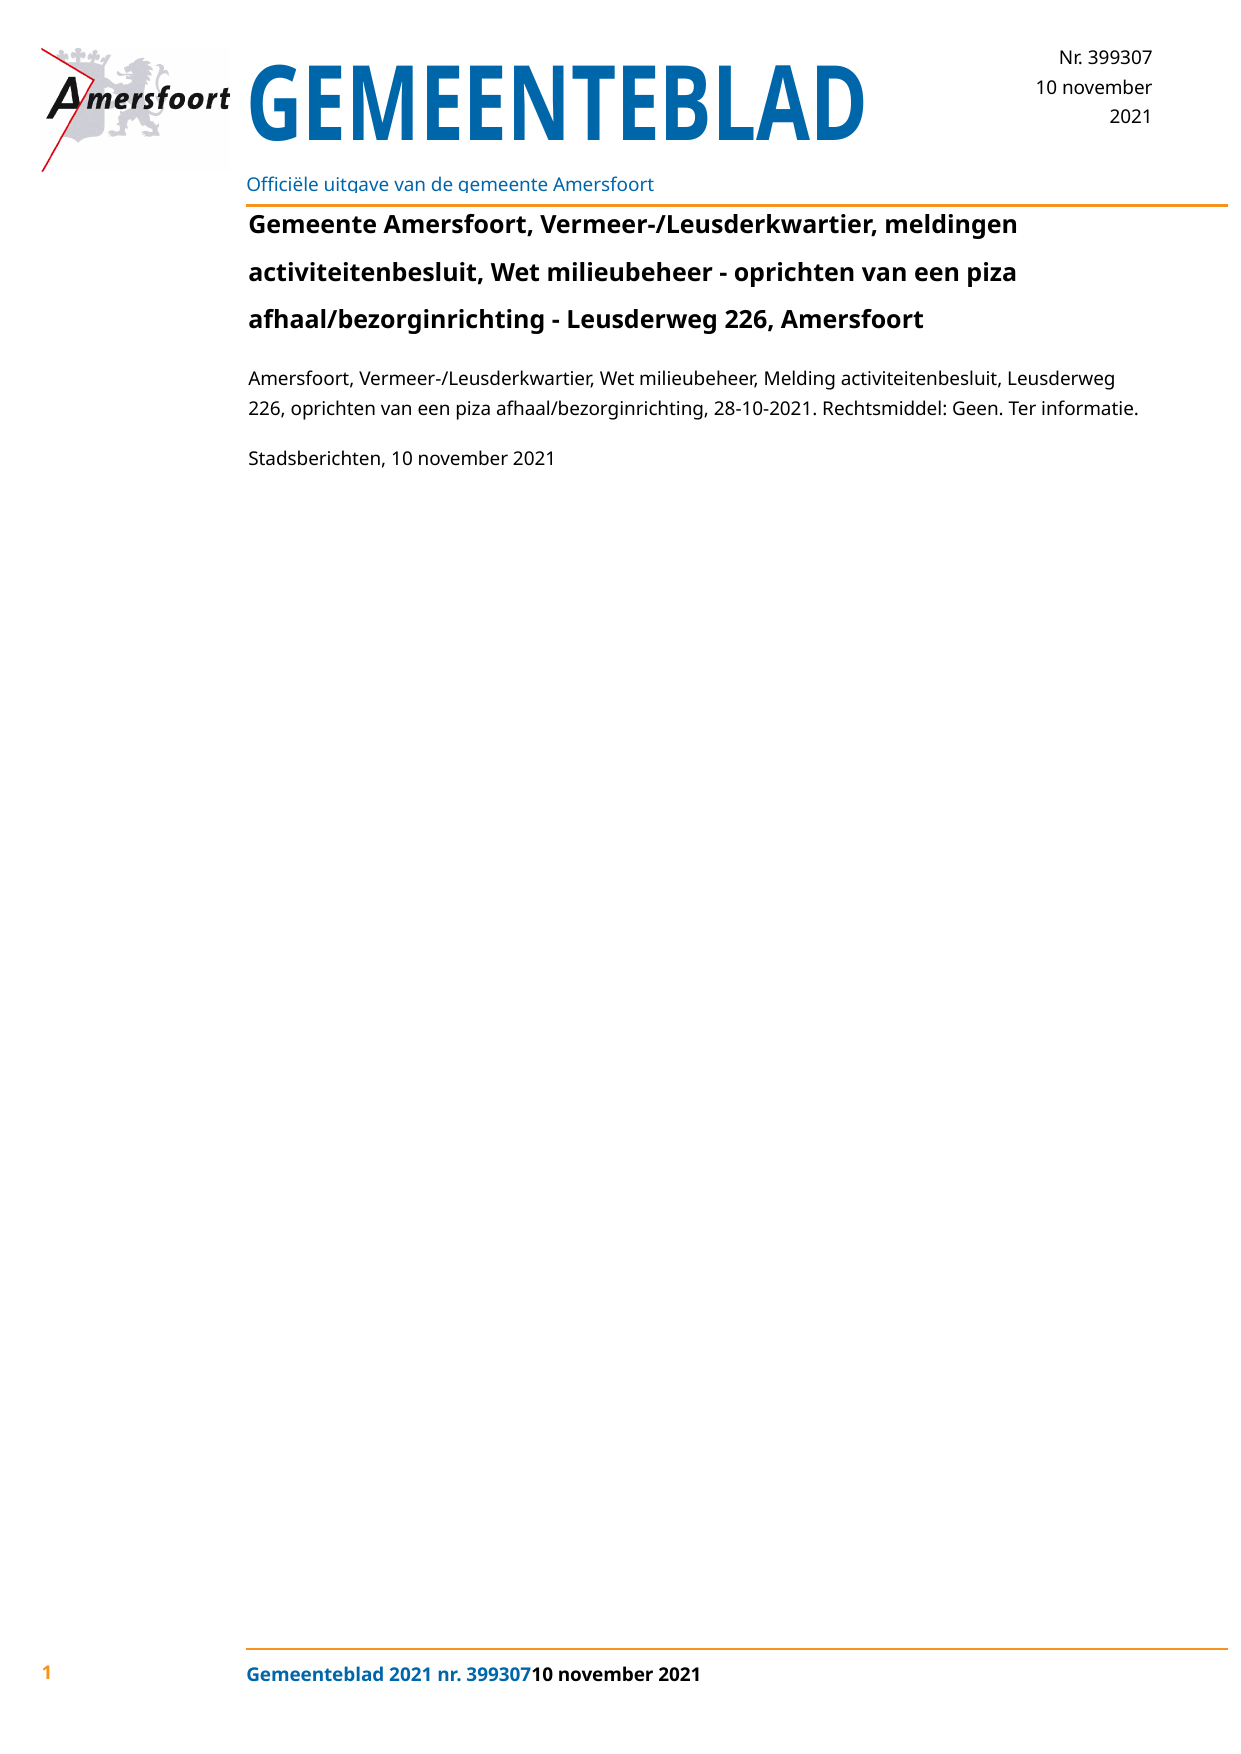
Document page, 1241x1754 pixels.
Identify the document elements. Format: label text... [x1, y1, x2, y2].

text Stadsberichten, 10 november 2021 [248, 446, 1152, 471]
text Amersfoort, Vermeer-/Leusderkwartier, Wet milieubeheer, Melding activiteitenbesluit, Leusderweg 226, oprichten van een piza afhaal/bezorginrichting, 28-10-2021. Rechtsmiddel: Geen. Ter informatie. [248, 366, 1152, 421]
text Gemeente Amersfoort, Vermeer-/Leusderkwartier, meldingen activiteitenbesluit, Wet milieubeheer - oprichten van een piza afhaal/bezorginrichting - Leusderweg 226, Amersfoort [248, 207, 1152, 336]
picture [41, 47, 231, 172]
